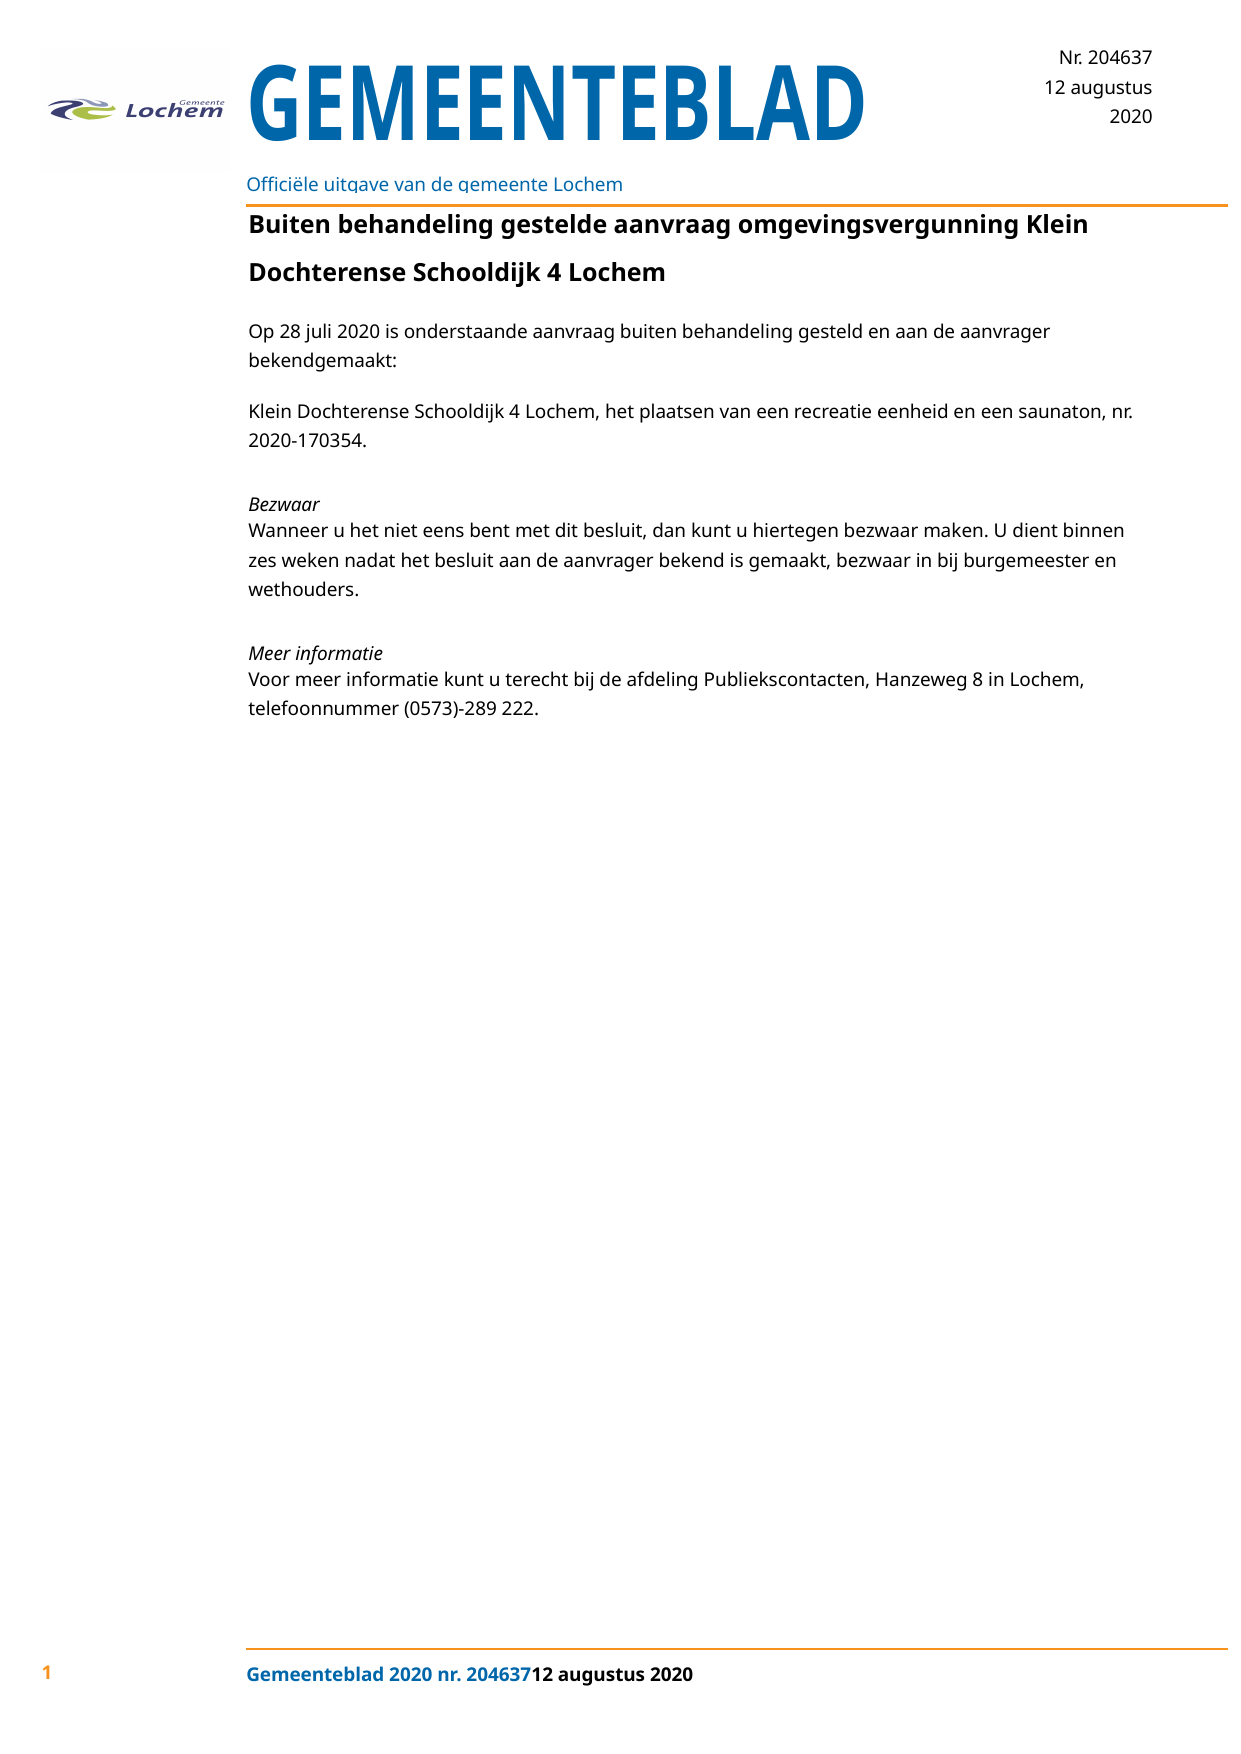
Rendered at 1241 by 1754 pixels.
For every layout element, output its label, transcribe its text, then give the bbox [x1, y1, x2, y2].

text Klein Dochterense Schooldijk 4 Lochem, het plaatsen van een recreatie eenheid en een saunaton, nr. 2020-170354. [248, 398, 1152, 453]
text Voor meer informatie kunt u terecht bij de afdeling Publiekscontacten, Hanzeweg 8 in Lochem, telefoonnummer (0573)-289 222. [248, 666, 1152, 721]
text Bezwaar [248, 491, 1152, 517]
text Wanneer u het niet eens bent met dit besluit, dan kunt u hiertegen bezwaar maken. U dient binnen zes weken nadat het besluit aan de aanvrager bekend is gemaakt, bezwaar in bij burgemeester en wethouders. [248, 517, 1152, 602]
text Op 28 juli 2020 is onderstaande aanvraag buiten behandeling gesteld en aan de aanvrager bekendgemaakt: [248, 318, 1152, 373]
text Buiten behandeling gestelde aanvraag omgevingsvergunning Klein Dochterense Schooldijk 4 Lochem [248, 207, 1152, 288]
picture [41, 47, 231, 172]
text Meer informatie [248, 640, 1152, 666]
